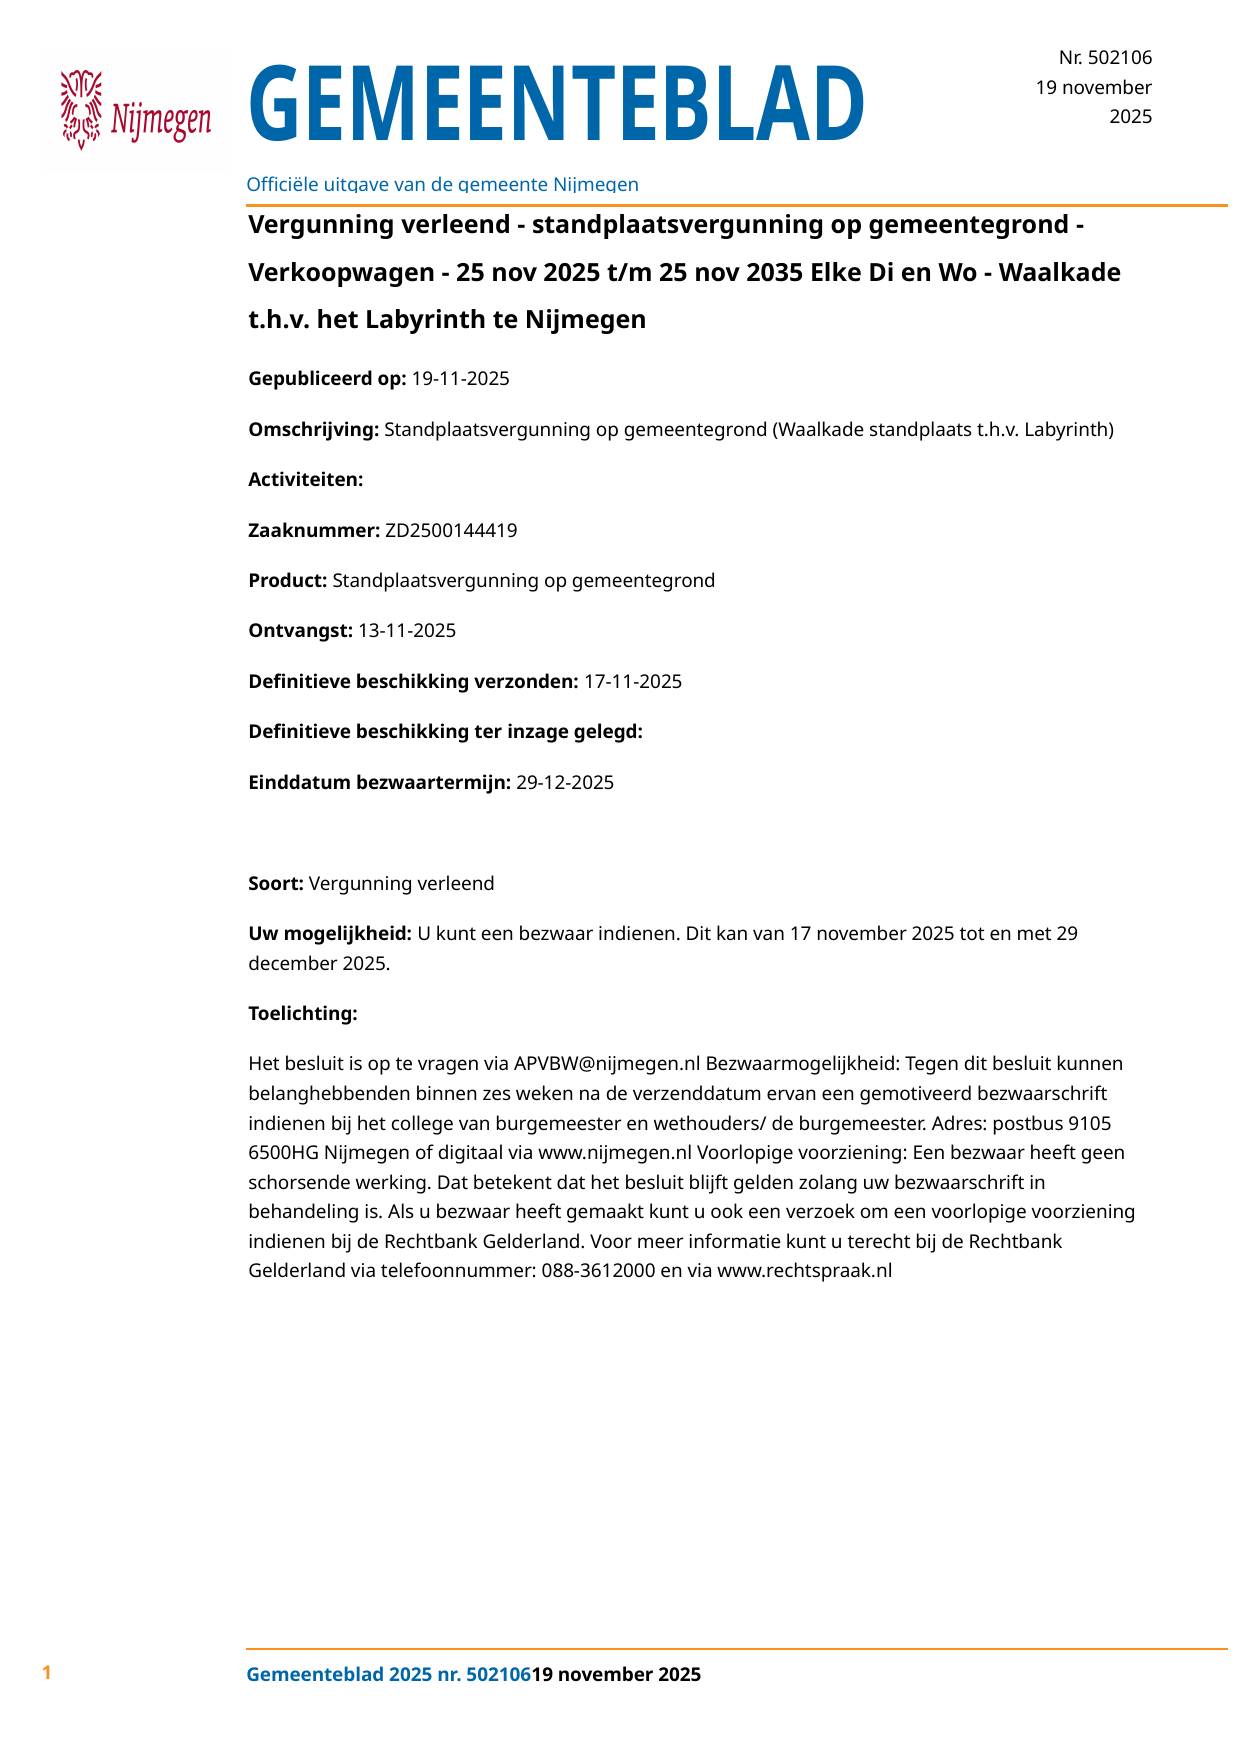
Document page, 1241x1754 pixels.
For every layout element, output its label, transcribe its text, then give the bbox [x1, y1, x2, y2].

picture [41, 47, 231, 172]
text Omschrijving: Standplaatsvergunning op gemeentegrond (Waalkade standplaats t.h.v. Labyrinth) [248, 416, 1152, 442]
text Toelichting: [248, 1000, 1152, 1026]
text Einddatum bezwaartermijn: 29-12-2025 [248, 769, 1152, 794]
text Het besluit is op te vragen via APVBW@nijmegen.nl Bezwaarmogelijkheid: Tegen dit besluit kunnen belanghebbenden binnen zes weken na de verzenddatum ervan een gemotiveerd bezwaarschrift indienen bij het college van burgemeester en wethouders/ de burgemeester. Adres: postbus 9105 6500HG Nijmegen of digitaal via www.nijmegen.nl Voorlopige voorziening: Een bezwaar heeft geen schorsende werking. Dat betekent dat het besluit blijft gelden zolang uw bezwaarschrift in behandeling is. Als u bezwaar heeft gemaakt kunt u ook een verzoek om een voorlopige voorziening indienen bij de Rechtbank Gelderland. Voor meer informatie kunt u terecht bij de Rechtbank Gelderland via telefoonnummer: 088-3612000 en via www.rechtspraak.nl [248, 1051, 1152, 1283]
text Uw mogelijkheid: U kunt een bezwaar indienen. Dit kan van 17 november 2025 tot en met 29 december 2025. [248, 920, 1152, 975]
text Zaaknummer: ZD2500144419 [248, 517, 1152, 542]
text Vergunning verleend - standplaatsvergunning op gemeentegrond - Verkoopwagen - 25 nov 2025 t/m 25 nov 2035 Elke Di en Wo - Waalkade t.h.v. het Labyrinth te Nijmegen [248, 207, 1152, 336]
text Ontvangst: 13-11-2025 [248, 618, 1152, 643]
text Gepubliceerd op: 19-11-2025 [248, 366, 1152, 391]
text Definitieve beschikking ter inzage gelegd: [248, 718, 1152, 744]
text Activiteiten: [248, 466, 1152, 492]
text Soort: Vergunning verleend [248, 870, 1152, 895]
text Definitieve beschikking verzonden: 17-11-2025 [248, 668, 1152, 694]
text Product: Standplaatsvergunning op gemeentegrond [248, 567, 1152, 593]
